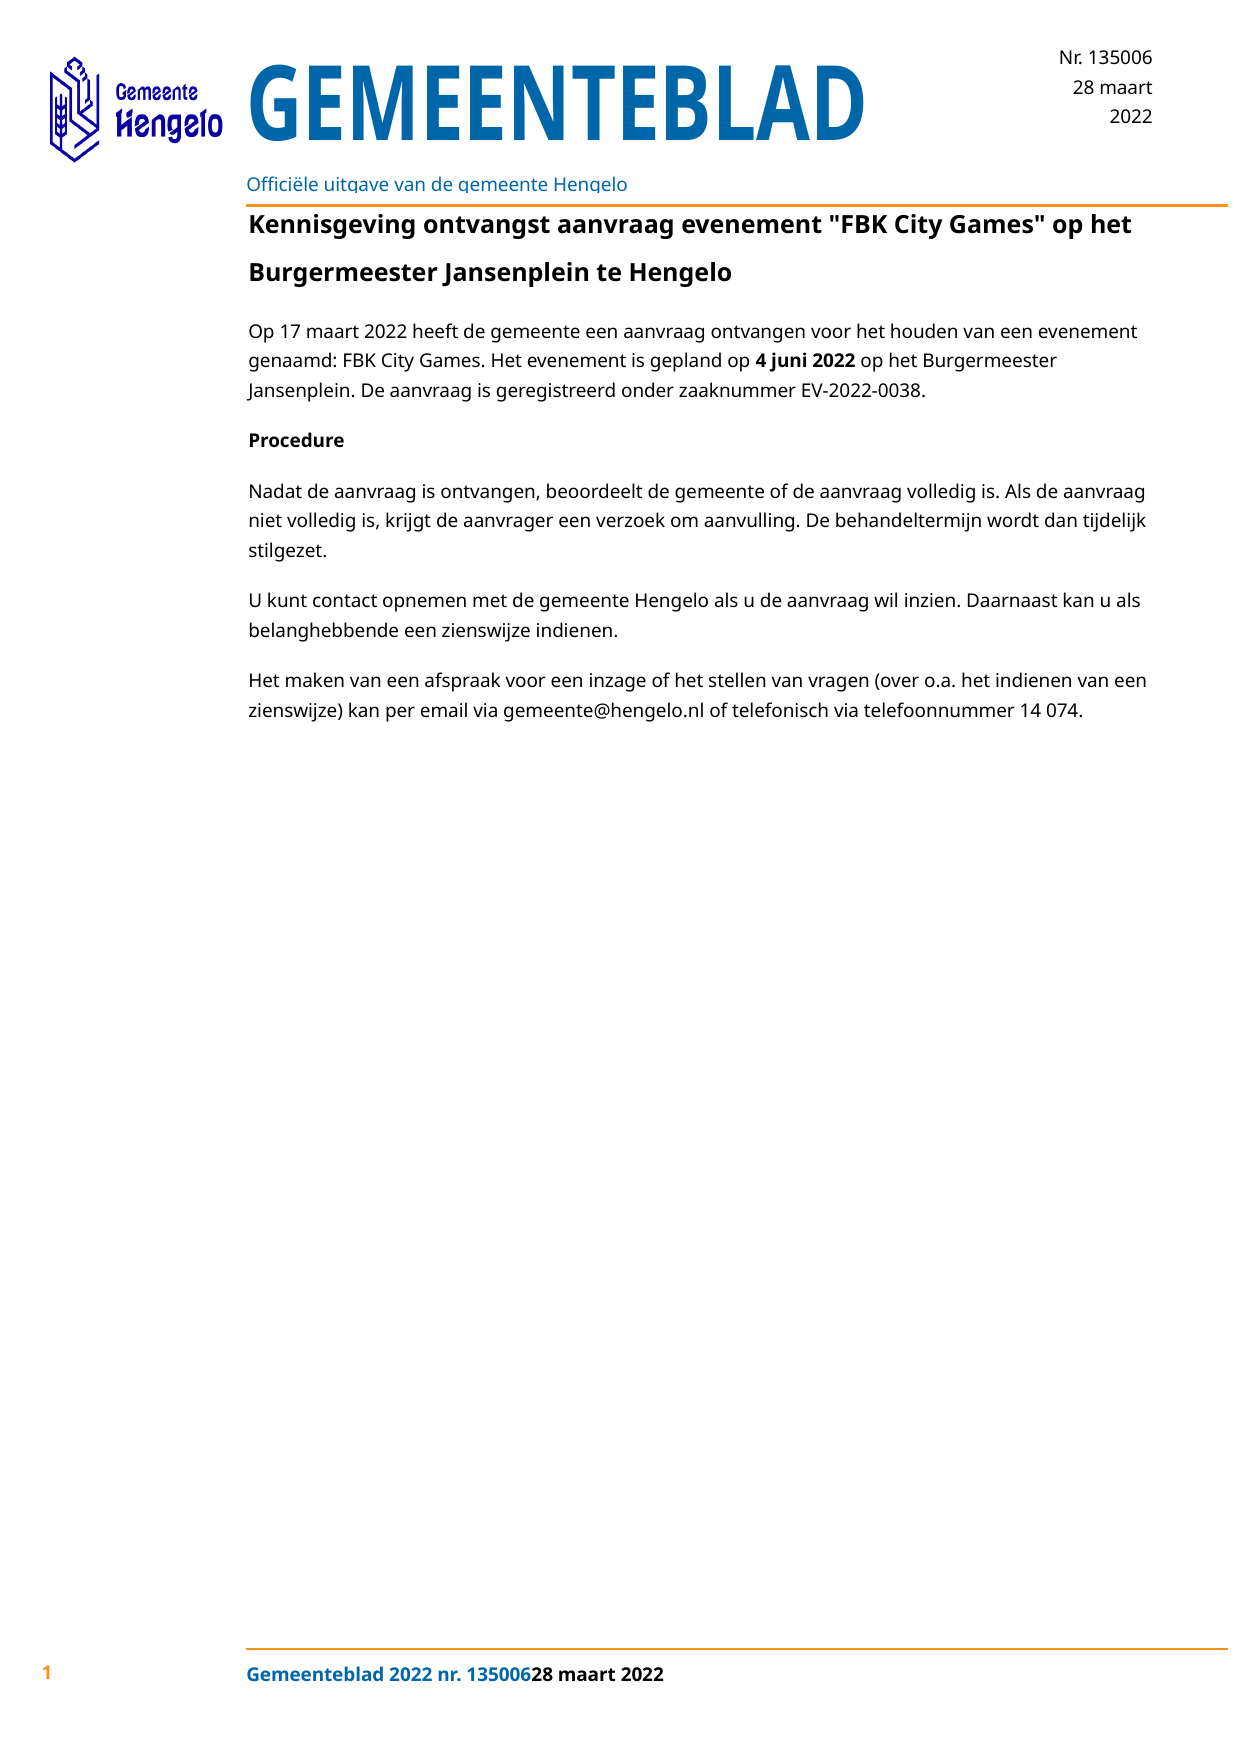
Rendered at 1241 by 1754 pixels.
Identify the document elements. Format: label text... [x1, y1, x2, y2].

picture [41, 47, 231, 172]
text Het maken van een afspraak voor een inzage of het stellen van vragen (over o.a. het indienen van een zienswijze) kan per email via gemeente@hengelo.nl of telefonisch via telefoonnummer 14 074. [248, 667, 1152, 723]
text Kennisgeving ontvangst aanvraag evenement "FBK City Games" op het Burgermeester Jansenplein te Hengelo [248, 207, 1152, 288]
text Nadat de aanvraag is ontvangen, beoordeelt de gemeente of de aanvraag volledig is. Als de aanvraag niet volledig is, krijgt de aanvrager een verzoek om aanvulling. De behandeltermijn wordt dan tijdelijk stilgezet. [248, 478, 1152, 563]
text Op 17 maart 2022 heeft de gemeente een aanvraag ontvangen voor het houden van een evenement genaamd: FBK City Games. Het evenement is gepland op 4 juni 2022 op het Burgermeester Jansenplein. De aanvraag is geregistreerd onder zaaknummer EV-2022-0038. [248, 318, 1152, 403]
text U kunt contact opnemen met de gemeente Hengelo als u de aanvraag wil inzien. Daarnaast kan u als belanghebbende een zienswijze indienen. [248, 587, 1152, 643]
text Procedure [248, 427, 1152, 453]
